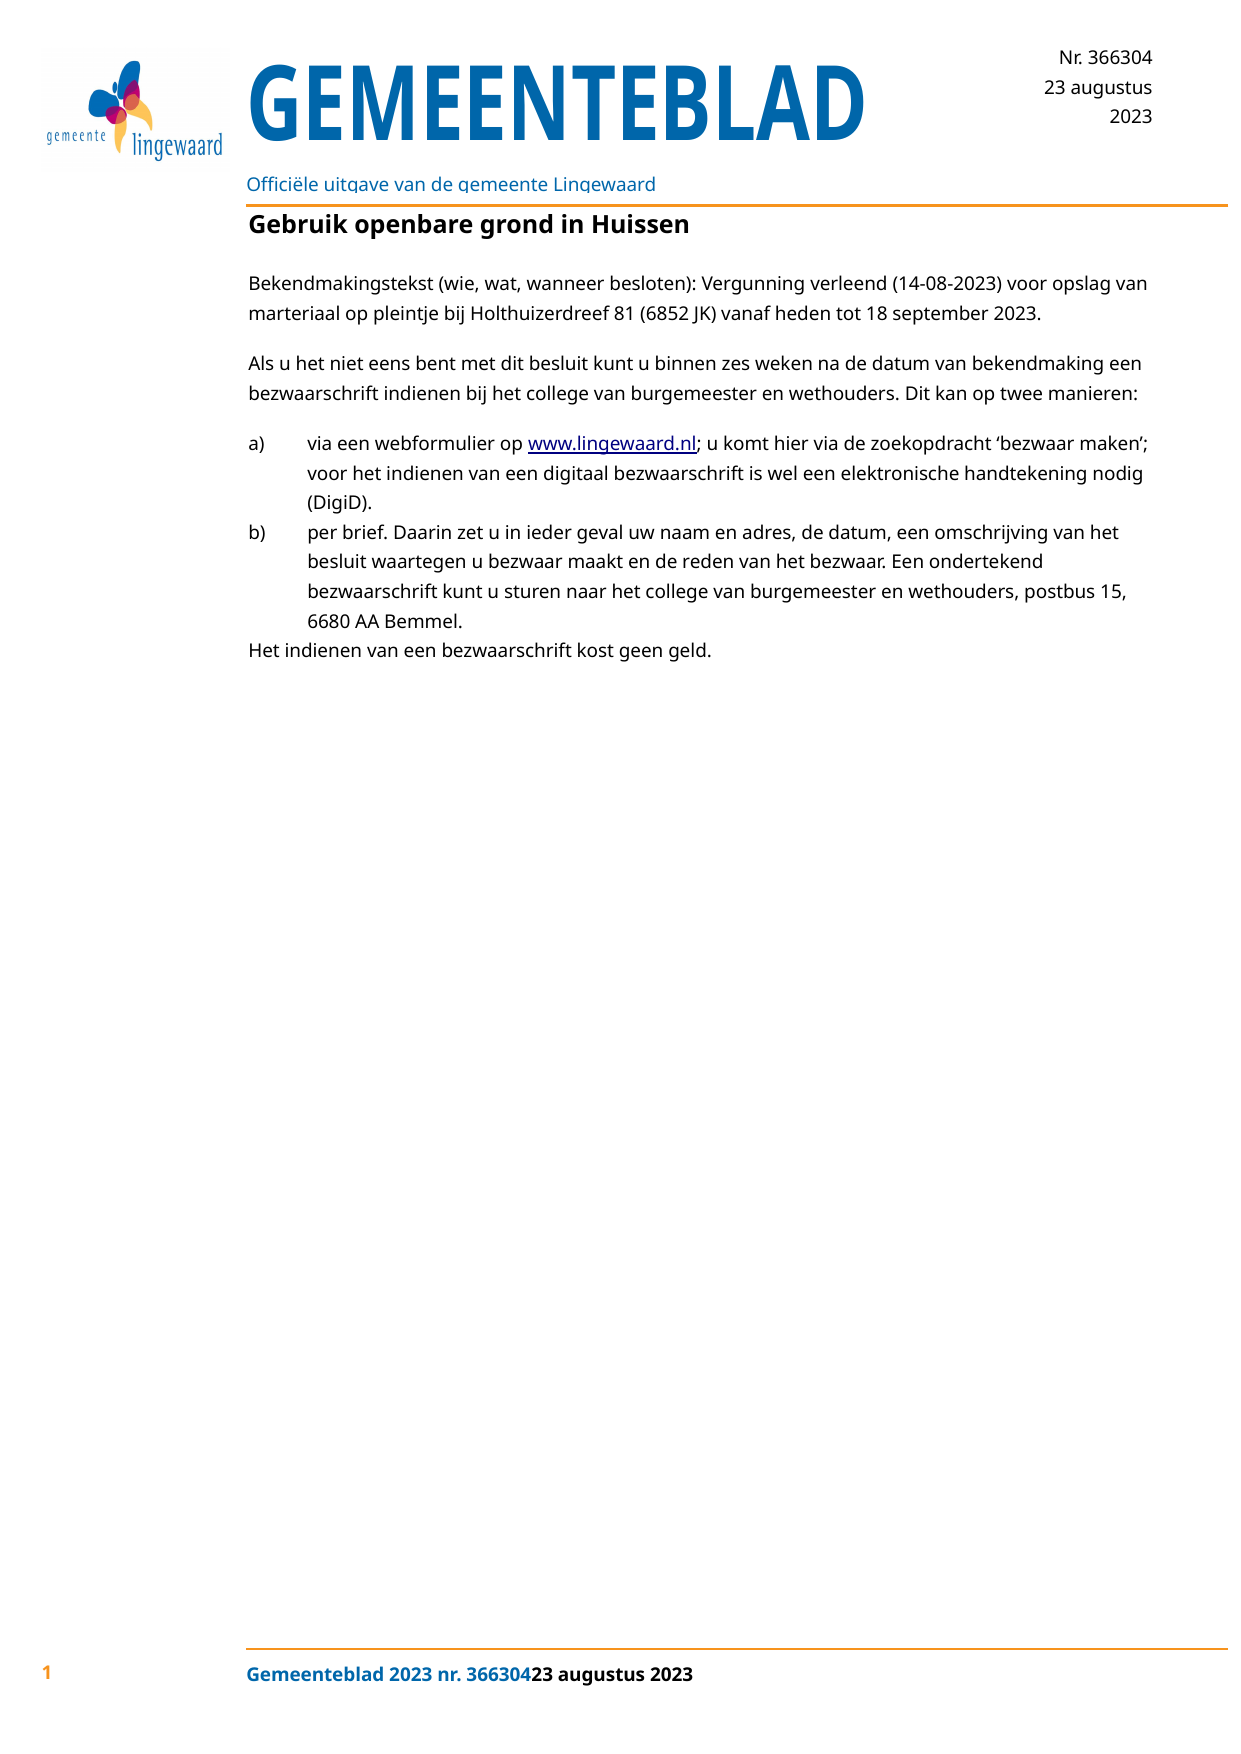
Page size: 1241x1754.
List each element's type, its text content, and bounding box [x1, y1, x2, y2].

list via een webformulier op www.lingewaard.nl; u komt hier via de zoekopdracht ‘bezwaar maken’; voor het indienen van een digitaal bezwaarschrift is wel een elektronische handtekening nodig (DigiD). [248, 430, 1152, 515]
text Het indienen van een bezwaarschrift kost geen geld. [248, 637, 1152, 663]
text Bekendmakingstekst (wie, wat, wanneer besloten): Vergunning verleend (14-08-2023) voor opslag van marteriaal op pleintje bij Holthuizerdreef 81 (6852 JK) vanaf heden tot 18 september 2023. [248, 270, 1152, 326]
text Als u het niet eens bent met dit besluit kunt u binnen zes weken na de datum van bekendmaking een bezwaarschrift indienen bij het college van burgemeester en wethouders. Dit kan op twee manieren: [248, 350, 1152, 406]
text Gebruik openbare grond in Huissen [248, 207, 1152, 241]
picture [41, 47, 231, 172]
list per brief. Daarin zet u in ieder geval uw naam en adres, de datum, een omschrijving van het besluit waartegen u bezwaar maakt en de reden van het bezwaar. Een ondertekend bezwaarschrift kunt u sturen naar het college van burgemeester en wethouders, postbus 15, 6680 AA Bemmel. [248, 519, 1152, 633]
